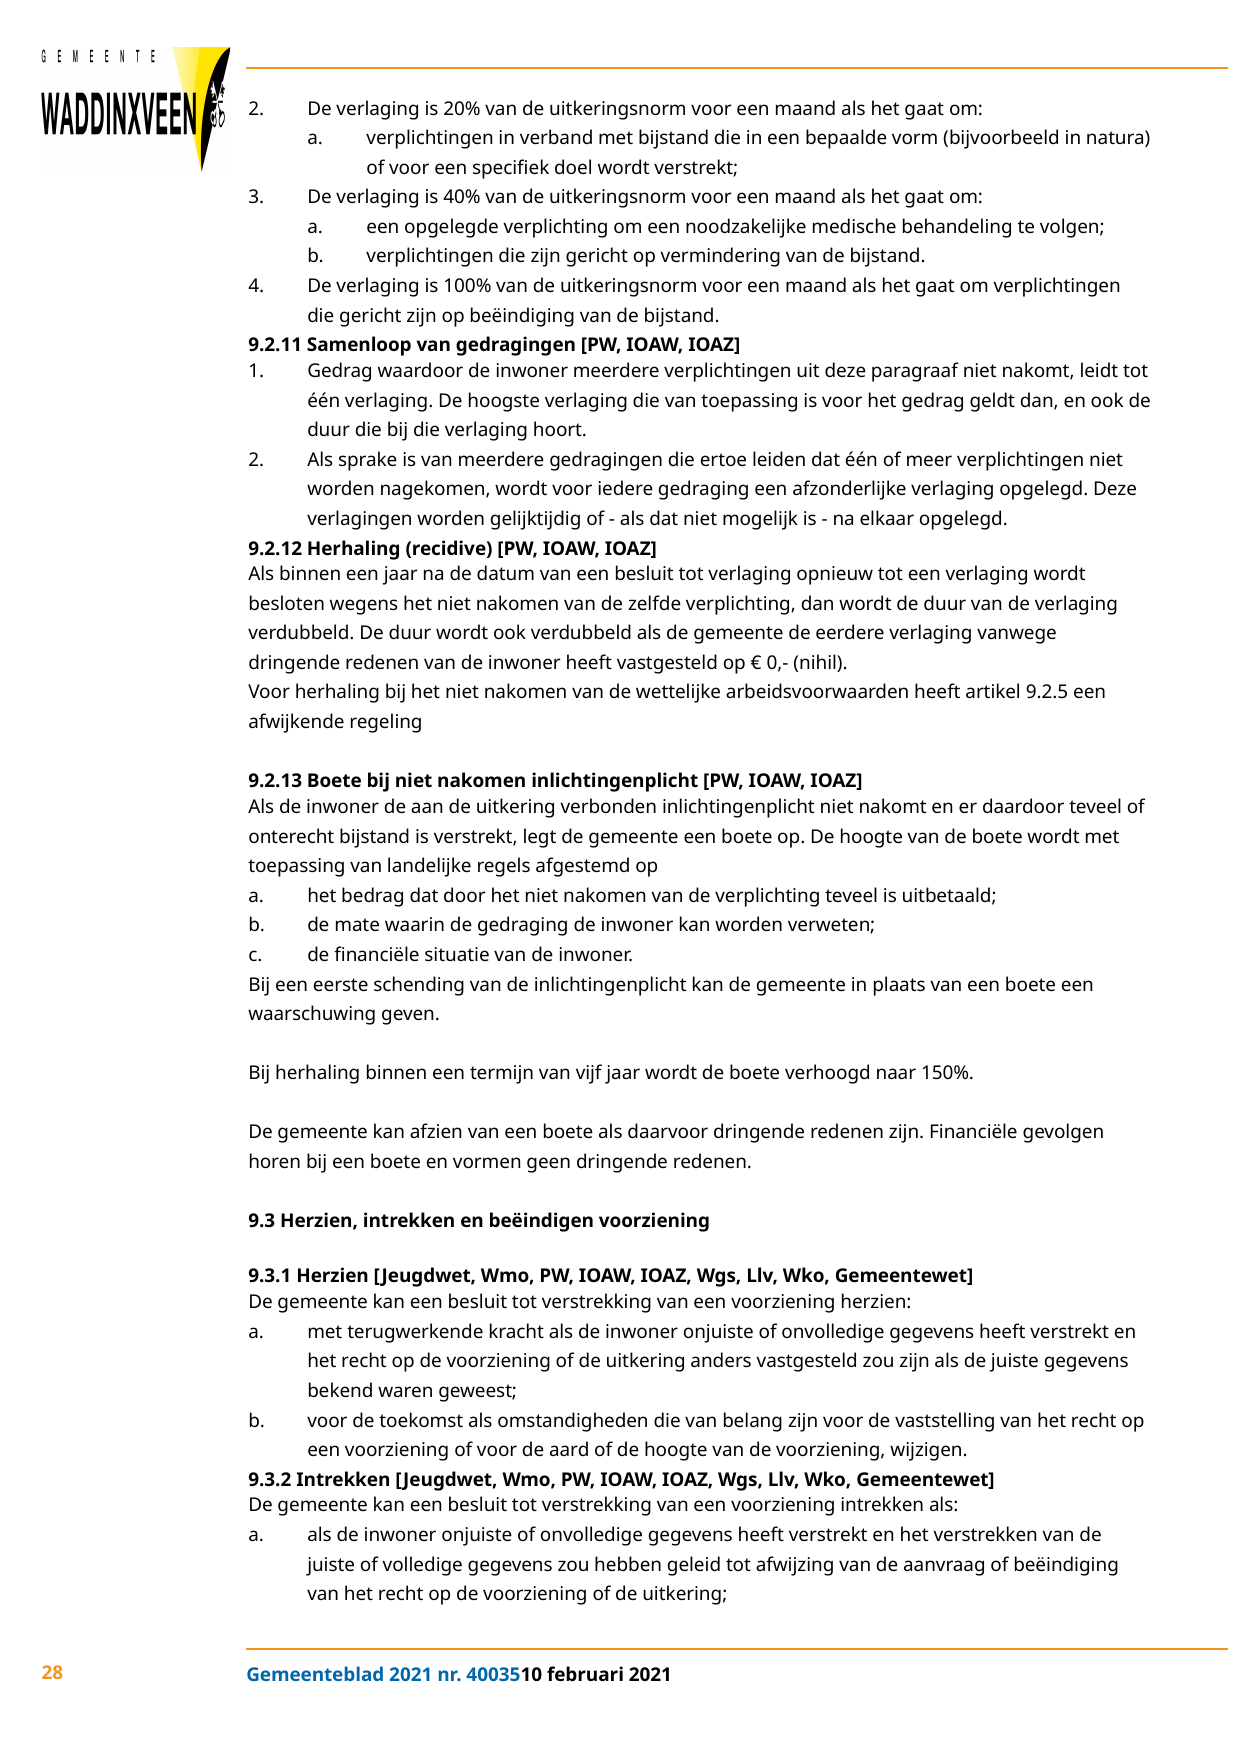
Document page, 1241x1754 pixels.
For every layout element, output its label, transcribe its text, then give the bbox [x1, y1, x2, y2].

list de financiële situatie van de inwoner. [248, 941, 1152, 967]
list het bedrag dat door het niet nakomen van de verplichting teveel is uitbetaald; [248, 882, 1152, 908]
text 9.2.13 Boete bij niet nakomen inlichtingenplicht [PW, IOAW, IOAZ] [248, 767, 1152, 793]
list een opgelegde verplichting om een noodzakelijke medische behandeling te volgen; [307, 213, 1152, 239]
list Gedrag waardoor de inwoner meerdere verplichtingen uit deze paragraaf niet nakomt, leidt tot één verlaging. De hoogste verlaging die van toepassing is voor het gedrag geldt dan, en ook de duur die bij die verlaging hoort. [248, 357, 1152, 442]
text 9.2.11 Samenloop van gedragingen [PW, IOAW, IOAZ] [248, 331, 1152, 357]
list De verlaging is 20% van de uitkeringsnorm voor een maand als het gaat om: [248, 95, 1152, 121]
text De gemeente kan afzien van een boete als daarvoor dringende redenen zijn. Financiële gevolgen horen bij een boete en vormen geen dringende redenen. [248, 1119, 1152, 1174]
text Als binnen een jaar na de datum van een besluit tot verlaging opnieuw tot een verlaging wordt besloten wegens het niet nakomen van de zelfde verplichting, dan wordt de duur van de verlaging verdubbeld. De duur wordt ook verdubbeld als de gemeente de eerdere verlaging vanwege dringende redenen van de inwoner heeft vastgesteld op € 0,- (nihil). [248, 560, 1152, 675]
list De verlaging is 40% van de uitkeringsnorm voor een maand als het gaat om: [248, 183, 1152, 209]
text Voor herhaling bij het niet nakomen van de wettelijke arbeidsvoorwaarden heeft artikel 9.2.5 een afwijkende regeling [248, 679, 1152, 734]
list als de inwoner onjuiste of onvolledige gegevens heeft verstrekt en het verstrekken van de juiste of volledige gegevens zou hebben geleid tot afwijzing van de aanvraag of beëindiging van het recht op de voorziening of de uitkering; [248, 1521, 1152, 1606]
list voor de toekomst als omstandigheden die van belang zijn voor de vaststelling van het recht op een voorziening of voor de aard of de hoogte van de voorziening, wijzigen. [248, 1407, 1152, 1462]
list Als sprake is van meerdere gedragingen die ertoe leiden dat één of meer verplichtingen niet worden nagekomen, wordt voor iedere gedraging een afzonderlijke verlaging opgelegd. Deze verlagingen worden gelijktijdig of - als dat niet mogelijk is - na elkaar opgelegd. [248, 446, 1152, 531]
text 9.3.2 Intrekken [Jeugdwet, Wmo, PW, IOAW, IOAZ, Wgs, Llv, Wko, Gemeentewet] [248, 1466, 1152, 1492]
text De gemeente kan een besluit tot verstrekking van een voorziening herzien: [248, 1288, 1152, 1314]
text 9.2.12 Herhaling (recidive) [PW, IOAW, IOAZ] [248, 535, 1152, 560]
text Bij een eerste schending van de inlichtingenplicht kan de gemeente in plaats van een boete een waarschuwing geven. [248, 971, 1152, 1026]
text 9.3.1 Herzien [Jeugdwet, Wmo, PW, IOAW, IOAZ, Wgs, Llv, Wko, Gemeentewet] [248, 1263, 1152, 1288]
list met terugwerkende kracht als de inwoner onjuiste of onvolledige gegevens heeft verstrekt en het recht op de voorziening of de uitkering anders vastgesteld zou zijn als de juiste gegevens bekend waren geweest; [248, 1318, 1152, 1403]
text De gemeente kan een besluit tot verstrekking van een voorziening intrekken als: [248, 1492, 1152, 1517]
list De verlaging is 100% van de uitkeringsnorm voor een maand als het gaat om verplichtingen die gericht zijn op beëindiging van de bijstand. [248, 272, 1152, 328]
list de mate waarin de gedraging de inwoner kan worden verweten; [248, 912, 1152, 937]
text Bij herhaling binnen een termijn van vijf jaar wordt de boete verhoogd naar 150%. [248, 1059, 1152, 1085]
list verplichtingen die zijn gericht op vermindering van de bijstand. [307, 243, 1152, 268]
text 9.3 Herzien, intrekken en beëindigen voorziening [248, 1207, 1152, 1233]
list verplichtingen in verband met bijstand die in een bepaalde vorm (bijvoorbeeld in natura) of voor een specifiek doel wordt verstrekt; [307, 124, 1152, 180]
text Als de inwoner de aan de uitkering verbonden inlichtingenplicht niet nakomt en er daardoor teveel of onterecht bijstand is verstrekt, legt de gemeente een boete op. De hoogte van de boete wordt met toepassing van landelijke regels afgestemd op [248, 793, 1152, 878]
picture [41, 47, 231, 172]
